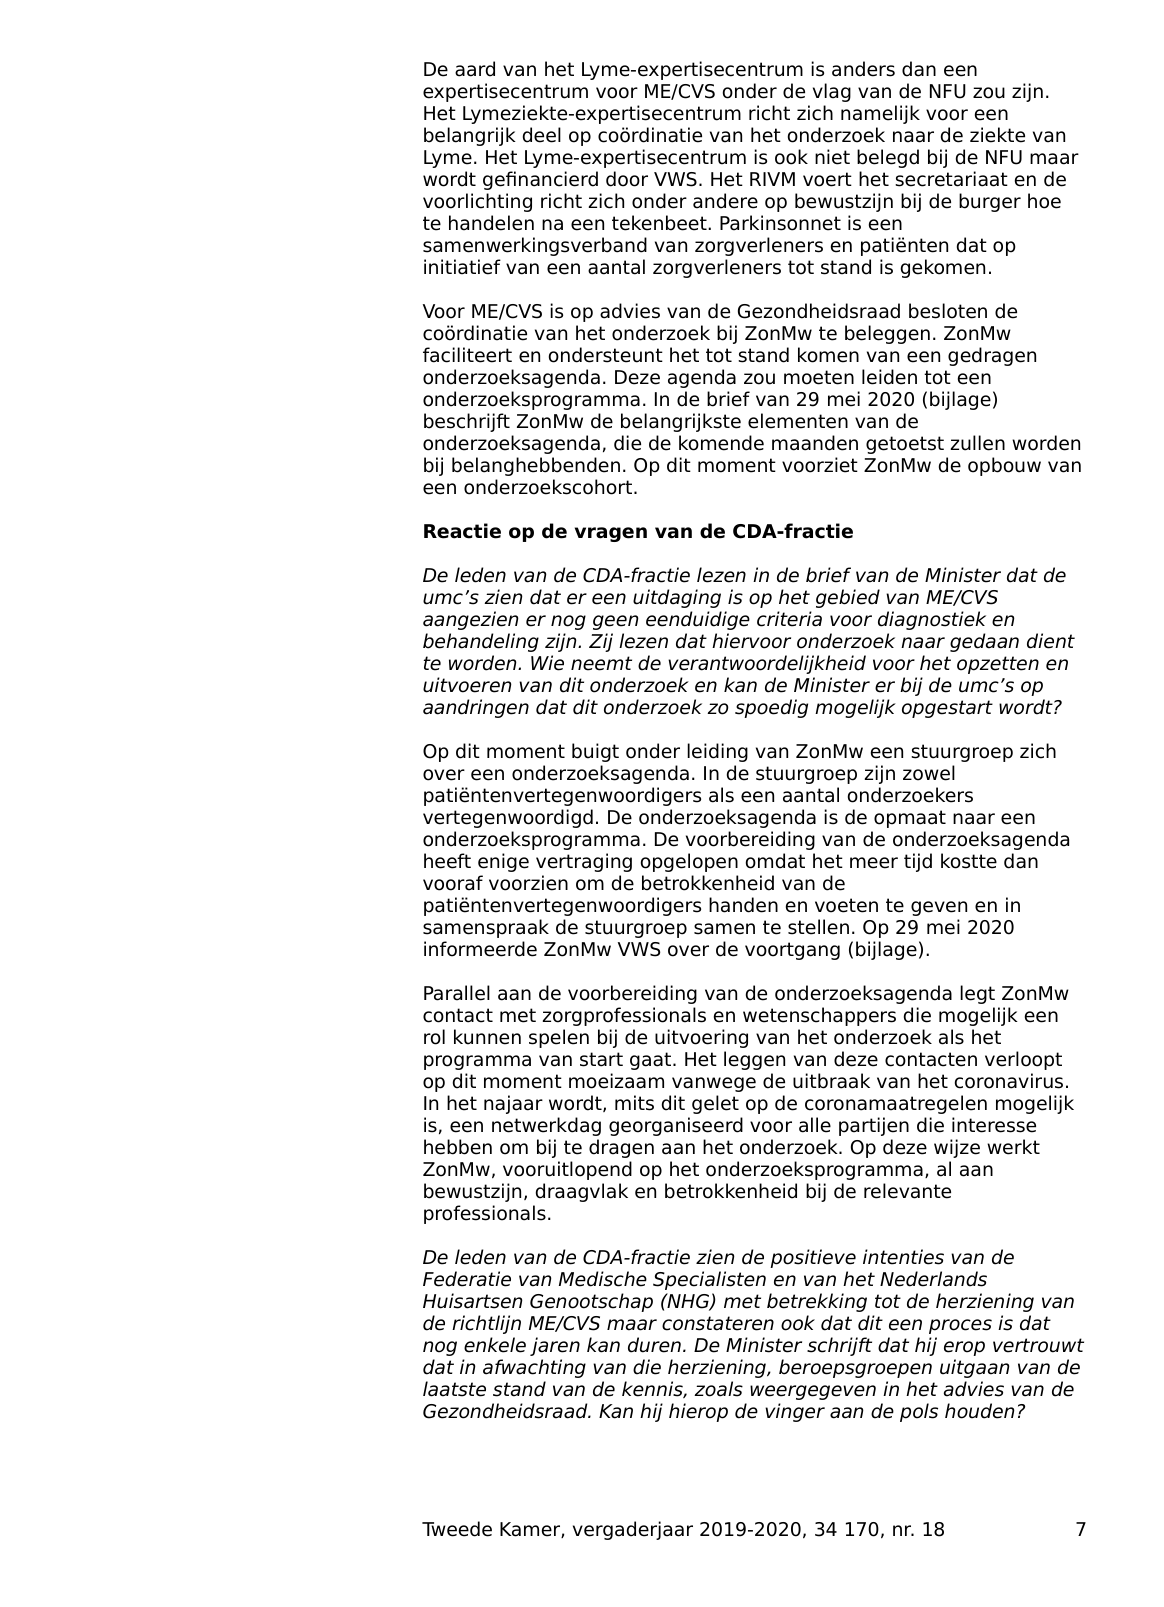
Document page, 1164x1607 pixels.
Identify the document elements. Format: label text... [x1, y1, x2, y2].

text Parallel aan de voorbereiding van de onderzoeksagenda legt ZonMw contact met zorgprofessionals en wetenschappers die mogelijk een rol kunnen spelen bij de uitvoering van het onderzoek als het programma van start gaat. Het leggen van deze contacten verloopt op dit moment moeizaam vanwege de uitbraak van het coronavirus. In het najaar wordt, mits dit gelet op de coronamaatregelen mogelijk is, een netwerkdag georganiseerd voor alle partijen die interesse hebben om bij te dragen aan het onderzoek. Op deze wijze werkt ZonMw, vooruitlopend op het onderzoeksprogramma, al aan bewustzijn, draagvlak en betrokkenheid bij de relevante professionals. [422, 983, 1087, 1225]
text De leden van de CDA-fractie lezen in de brief van de Minister dat de umc’s zien dat er een uitdaging is op het gebied van ME/CVS aangezien er nog geen eenduidige criteria voor diagnostiek en behandeling zijn. Zij lezen dat hiervoor onderzoek naar gedaan dient te worden. Wie neemt de verantwoordelijkheid voor het opzetten en uitvoeren van dit onderzoek en kan de Minister er bij de umc’s op aandringen dat dit onderzoek zo spoedig mogelijk opgestart wordt? [422, 565, 1087, 719]
subtitle Reactie op de vragen van de CDA-fractie [422, 521, 1087, 543]
text Op dit moment buigt onder leiding van ZonMw een stuurgroep zich over een onderzoeksagenda. In de stuurgroep zijn zowel patiëntenvertegenwoordigers als een aantal onderzoekers vertegenwoordigd. De onderzoeksagenda is de opmaat naar een onderzoeksprogramma. De voorbereiding van de onderzoeksagenda heeft enige vertraging opgelopen omdat het meer tijd kostte dan vooraf voorzien om de betrokkenheid van de patiëntenvertegenwoordigers handen en voeten te geven en in samenspraak de stuurgroep samen te stellen. Op 29 mei 2020 informeerde ZonMw VWS over de voortgang (bijlage). [422, 741, 1087, 961]
text Voor ME/CVS is op advies van de Gezondheidsraad besloten de coördinatie van het onderzoek bij ZonMw te beleggen. ZonMw faciliteert en ondersteunt het tot stand komen van een gedragen onderzoeksagenda. Deze agenda zou moeten leiden tot een onderzoeksprogramma. In de brief van 29 mei 2020 (bijlage) beschrijft ZonMw de belangrijkste elementen van de onderzoeksagenda, die de komende maanden getoetst zullen worden bij belanghebbenden. Op dit moment voorziet ZonMw de opbouw van een onderzoekscohort. [422, 301, 1087, 499]
text De leden van de CDA-fractie zien de positieve intenties van de Federatie van Medische Specialisten en van het Nederlands Huisartsen Genootschap (NHG) met betrekking tot de herziening van de richtlijn ME/CVS maar constateren ook dat dit een proces is dat nog enkele jaren kan duren. De Minister schrijft dat hij erop vertrouwt dat in afwachting van die herziening, beroepsgroepen uitgaan van de laatste stand van de kennis, zoals weergegeven in het advies van de Gezondheidsraad. Kan hij hierop de vinger aan de pols houden? [422, 1247, 1087, 1423]
text De aard van het Lyme-expertisecentrum is anders dan een expertisecentrum voor ME/CVS onder de vlag van de NFU zou zijn. Het Lymeziekte-expertisecentrum richt zich namelijk voor een belangrijk deel op coördinatie van het onderzoek naar de ziekte van Lyme. Het Lyme-expertisecentrum is ook niet belegd bij de NFU maar wordt gefinancierd door VWS. Het RIVM voert het secretariaat en de voorlichting richt zich onder andere op bewustzijn bij de burger hoe te handelen na een tekenbeet. Parkinsonnet is een samenwerkingsverband van zorgverleners en patiënten dat op initiatief van een aantal zorgverleners tot stand is gekomen. [422, 59, 1087, 279]
